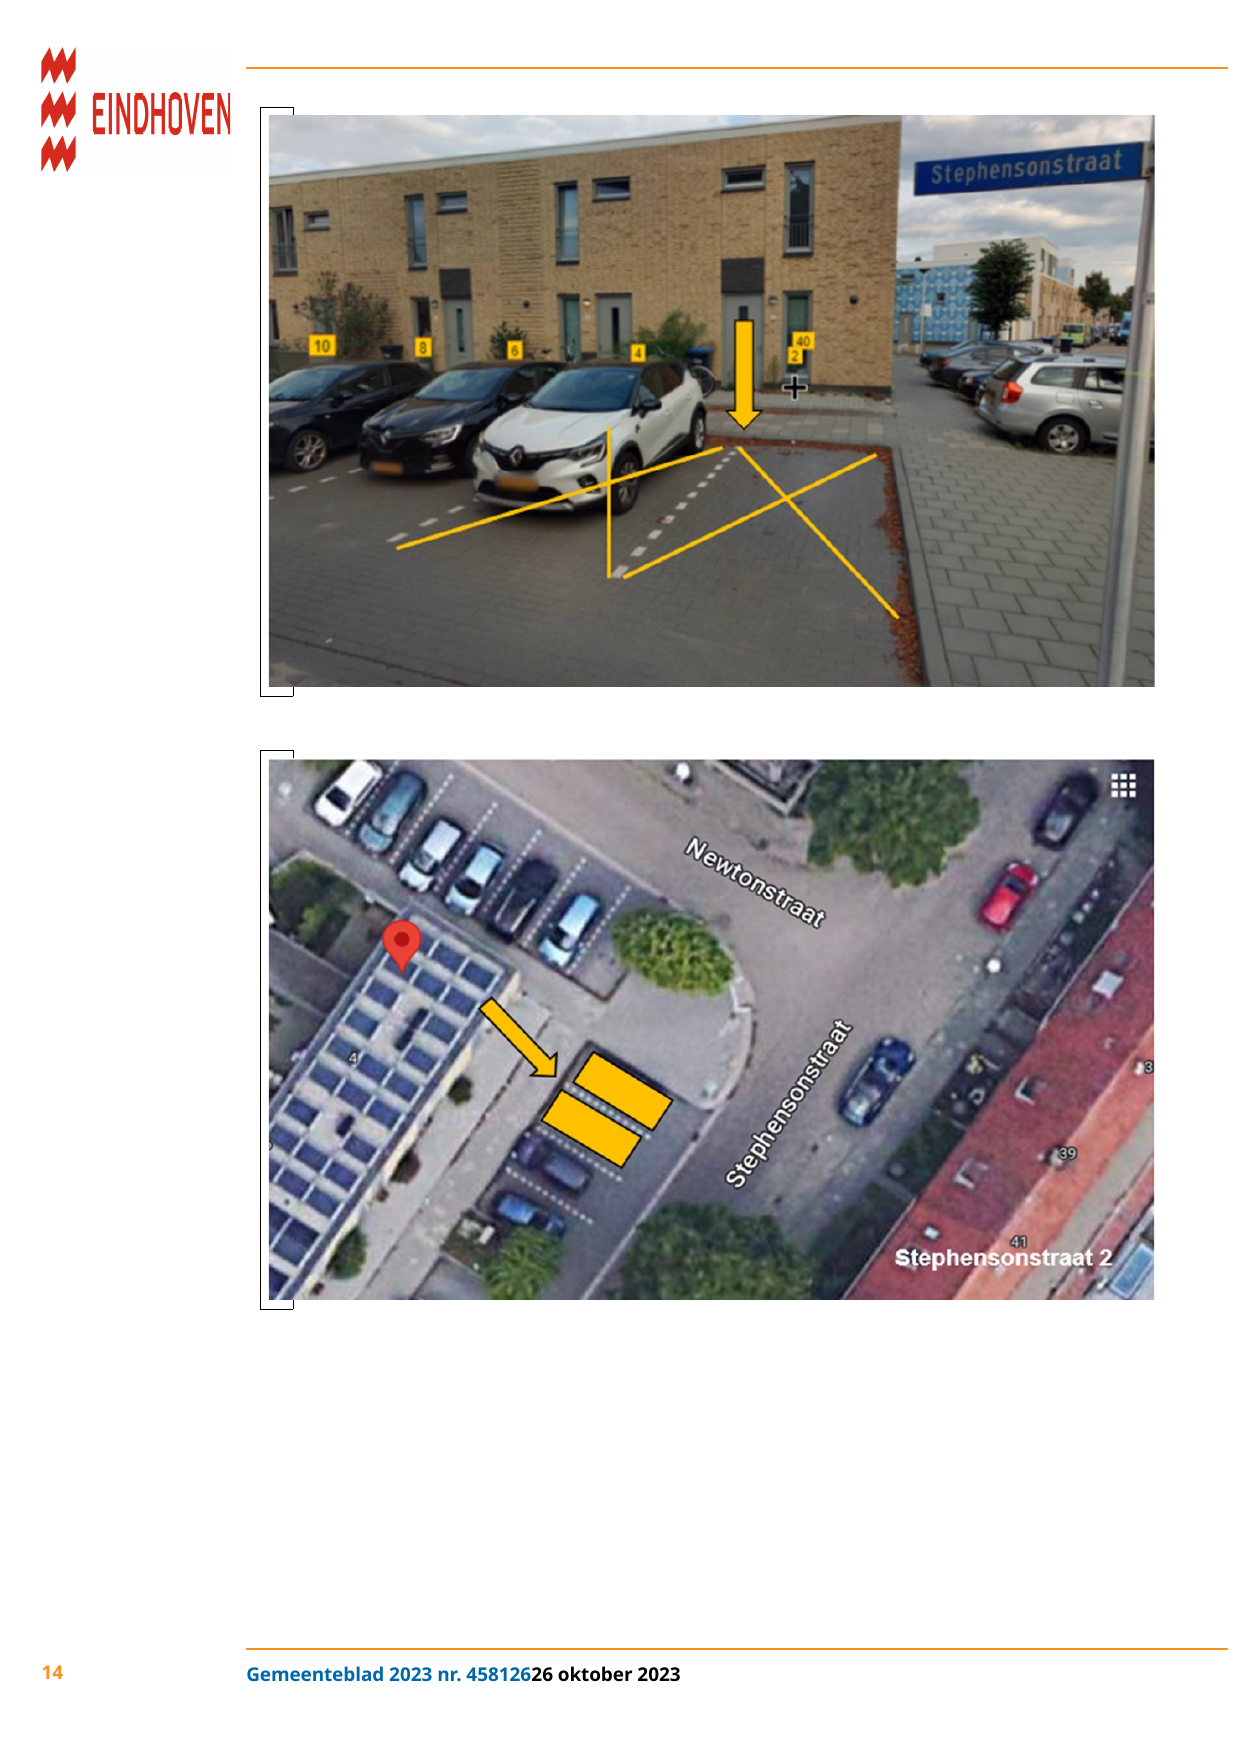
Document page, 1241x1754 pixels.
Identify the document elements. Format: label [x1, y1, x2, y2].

picture [268, 758, 1155, 1300]
picture [41, 47, 231, 172]
picture [268, 115, 1155, 687]
